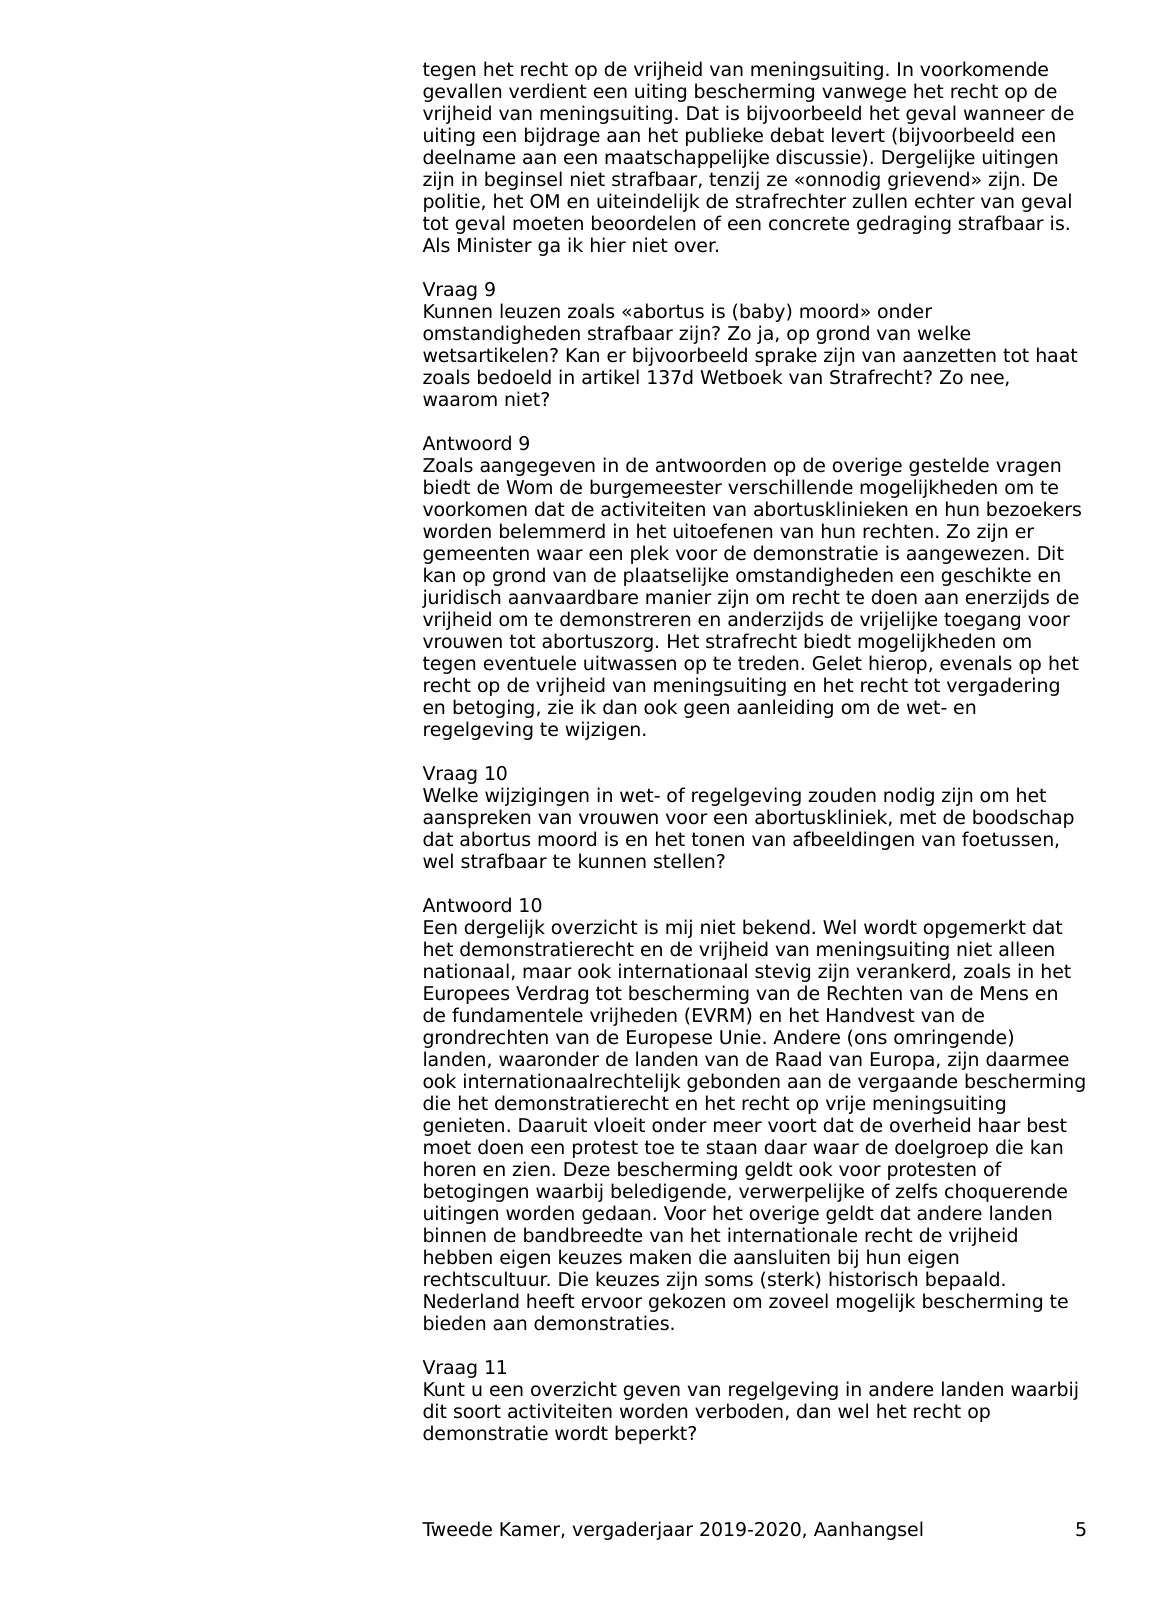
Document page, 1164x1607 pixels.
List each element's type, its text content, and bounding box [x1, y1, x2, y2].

text tegen het recht op de vrijheid van meningsuiting. In voorkomende gevallen verdient een uiting bescherming vanwege het recht op de vrijheid van meningsuiting. Dat is bijvoorbeeld het geval wanneer de uiting een bijdrage aan het publieke debat levert (bijvoorbeeld een deelname aan een maatschappelijke discussie). Dergelijke uitingen zijn in beginsel niet strafbaar, tenzij ze «onnodig grievend» zijn. De politie, het OM en uiteindelijk de strafrechter zullen echter van geval tot geval moeten beoordelen of een concrete gedraging strafbaar is. Als Minister ga ik hier niet over. [422, 59, 1087, 257]
text Antwoord 9 [422, 433, 1087, 455]
text Zoals aangegeven in de antwoorden op de overige gestelde vragen biedt de Wom de burgemeester verschillende mogelijkheden om te voorkomen dat de activiteiten van abortusklinieken en hun bezoekers worden belemmerd in het uitoefenen van hun rechten. Zo zijn er gemeenten waar een plek voor de demonstratie is aangewezen. Dit kan op grond van de plaatselijke omstandigheden een geschikte en juridisch aanvaardbare manier zijn om recht te doen aan enerzijds de vrijheid om te demonstreren en anderzijds de vrijelijke toegang voor vrouwen tot abortuszorg. Het strafrecht biedt mogelijkheden om tegen eventuele uitwassen op te treden. Gelet hierop, evenals op het recht op de vrijheid van meningsuiting en het recht tot vergadering en betoging, zie ik dan ook geen aanleiding om de wet- en regelgeving te wijzigen. [422, 455, 1087, 741]
text Antwoord 10 [422, 895, 1087, 917]
text Welke wijzigingen in wet- of regelgeving zouden nodig zijn om het aanspreken van vrouwen voor een abortuskliniek, met de boodschap dat abortus moord is en het tonen van afbeeldingen van foetussen, wel strafbaar te kunnen stellen? [422, 785, 1087, 873]
text Vraag 11 [422, 1357, 1087, 1379]
text Kunnen leuzen zoals «abortus is (baby) moord» onder omstandigheden strafbaar zijn? Zo ja, op grond van welke wetsartikelen? Kan er bijvoorbeeld sprake zijn van aanzetten tot haat zoals bedoeld in artikel 137d Wetboek van Strafrecht? Zo nee, waarom niet? [422, 301, 1087, 411]
text Kunt u een overzicht geven van regelgeving in andere landen waarbij dit soort activiteiten worden verboden, dan wel het recht op demonstratie wordt beperkt? [422, 1379, 1087, 1445]
text Een dergelijk overzicht is mij niet bekend. Wel wordt opgemerkt dat het demonstratierecht en de vrijheid van meningsuiting niet alleen nationaal, maar ook internationaal stevig zijn verankerd, zoals in het Europees Verdrag tot bescherming van de Rechten van de Mens en de fundamentele vrijheden (EVRM) en het Handvest van de grondrechten van de Europese Unie. Andere (ons omringende) landen, waaronder de landen van de Raad van Europa, zijn daarmee ook internationaalrechtelijk gebonden aan de vergaande bescherming die het demonstratierecht en het recht op vrije meningsuiting genieten. Daaruit vloeit onder meer voort dat de overheid haar best moet doen een protest toe te staan daar waar de doelgroep die kan horen en zien. Deze bescherming geldt ook voor protesten of betogingen waarbij beledigende, verwerpelijke of zelfs choquerende uitingen worden gedaan. Voor het overige geldt dat andere landen binnen de bandbreedte van het internationale recht de vrijheid hebben eigen keuzes maken die aansluiten bij hun eigen rechtscultuur. Die keuzes zijn soms (sterk) historisch bepaald. Nederland heeft ervoor gekozen om zoveel mogelijk bescherming te bieden aan demonstraties. [422, 917, 1087, 1335]
text Vraag 9 [422, 279, 1087, 301]
text Vraag 10 [422, 763, 1087, 785]
